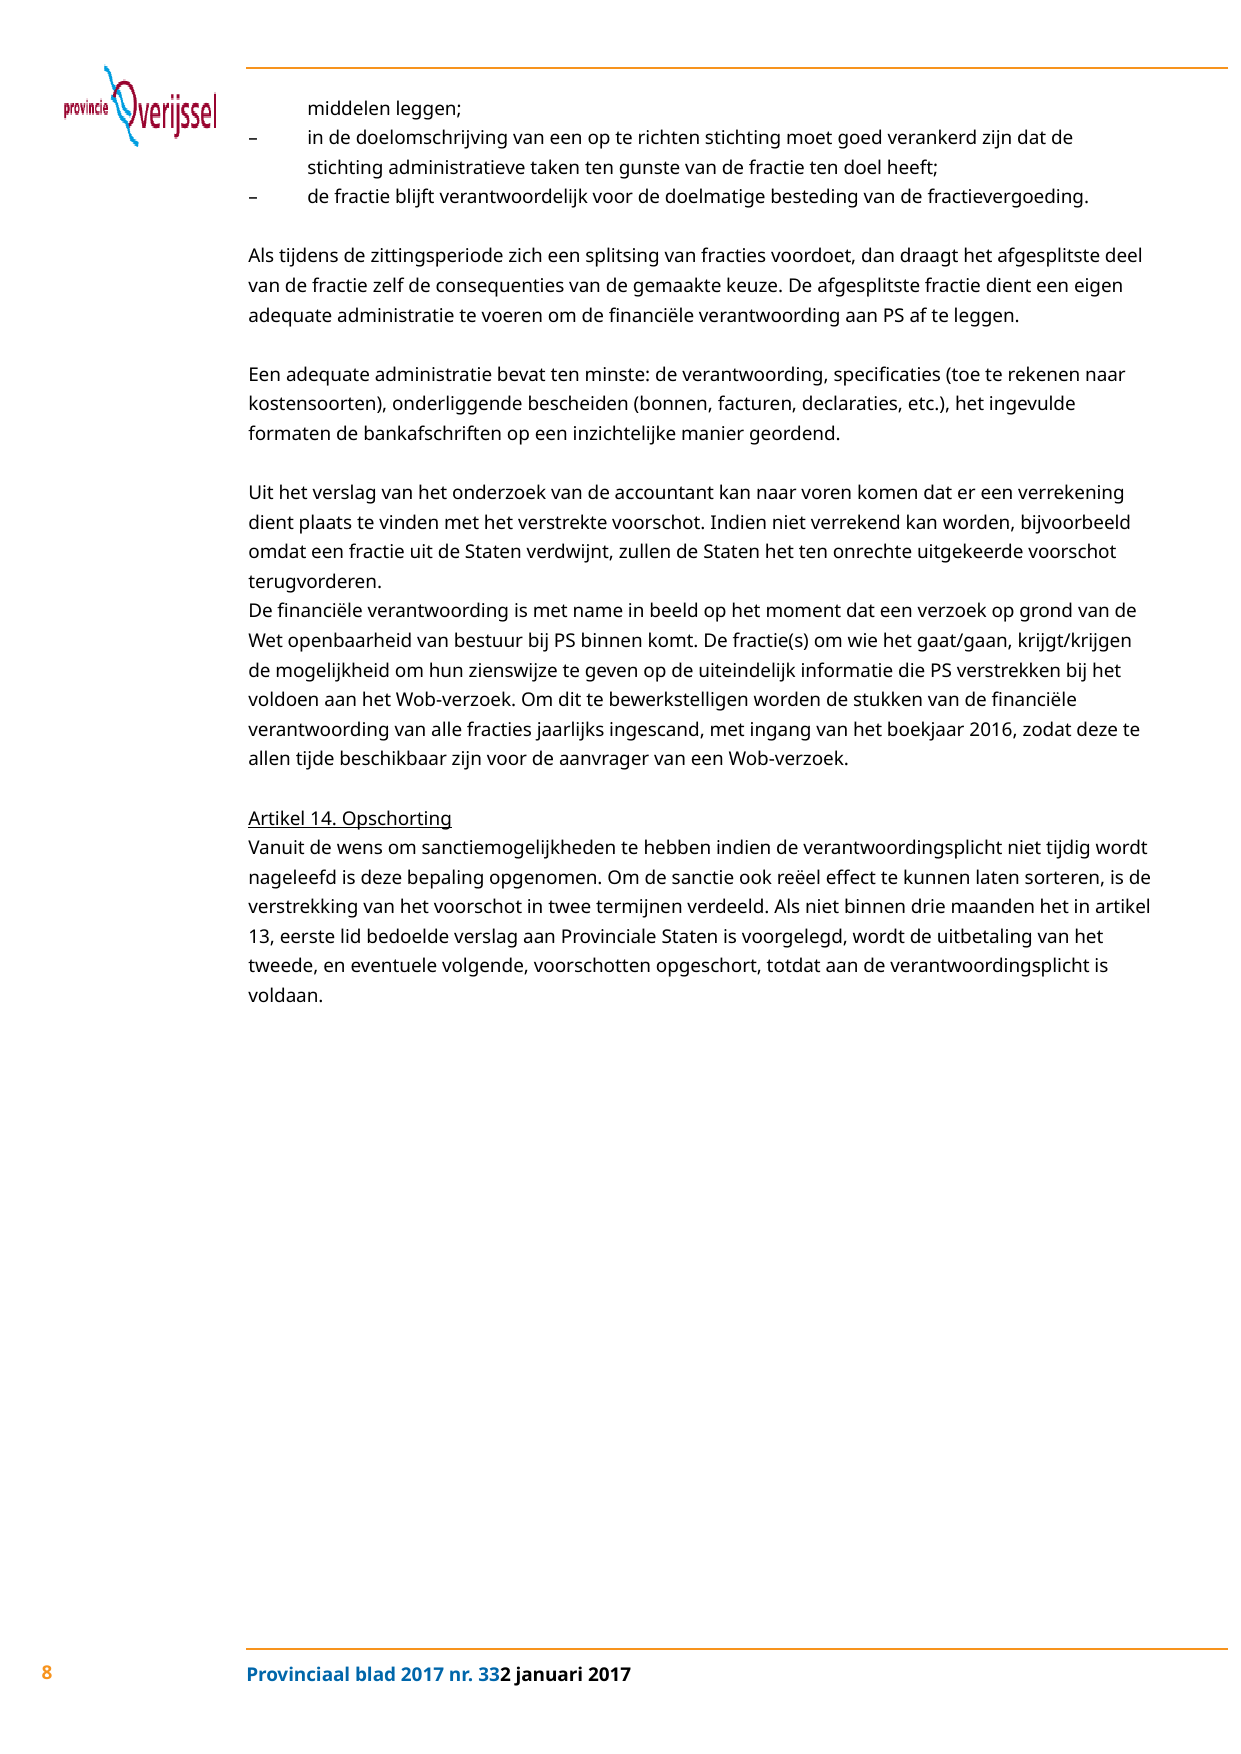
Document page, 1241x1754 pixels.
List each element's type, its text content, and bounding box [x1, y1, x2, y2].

picture [41, 47, 231, 172]
text Als tijdens de zittingsperiode zich een splitsing van fracties voordoet, dan draagt het afgesplitste deel van de fractie zelf de consequenties van de gemaakte keuze. De afgesplitste fractie dient een eigen adequate administratie te voeren om de financiële verantwoording aan PS af te leggen. [248, 243, 1152, 328]
list de fractie blijft verantwoordelijk voor de doelmatige besteding van de fractievergoeding. [248, 183, 1152, 209]
text Artikel 14. Opschorting [248, 805, 1152, 831]
text Vanuit de wens om sanctiemogelijkheden te hebben indien de verantwoordingsplicht niet tijdig wordt nageleefd is deze bepaling opgenomen. Om de sanctie ook reëel effect te kunnen laten sorteren, is de verstrekking van het voorschot in twee termijnen verdeeld. Als niet binnen drie maanden het in artikel 13, eerste lid bedoelde verslag aan Provinciale Staten is voorgelegd, wordt de uitbetaling van het tweede, en eventuele volgende, voorschotten opgeschort, totdat aan de verantwoordingsplicht is voldaan. [248, 834, 1152, 1008]
text Uit het verslag van het onderzoek van de accountant kan naar voren komen dat er een verrekening dient plaats te vinden met het verstrekte voorschot. Indien niet verrekend kan worden, bijvoorbeeld omdat een fractie uit de Staten verdwijnt, zullen de Staten het ten onrechte uitgekeerde voorschot terugvorderen. [248, 479, 1152, 594]
text Een adequate administratie bevat ten minste: de verantwoording, specificaties (toe te rekenen naar kostensoorten), onderliggende bescheiden (bonnen, facturen, declaraties, etc.), het ingevulde formaten de bankafschriften op een inzichtelijke manier geordend. [248, 361, 1152, 446]
text De financiële verantwoording is met name in beeld op het moment dat een verzoek op grond van de Wet openbaarheid van bestuur bij PS binnen komt. De fractie(s) om wie het gaat/gaan, krijgt/krijgen de mogelijkheid om hun zienswijze te geven op de uiteindelijk informatie die PS verstrekken bij het voldoen aan het Wob-verzoek. Om dit te bewerkstelligen worden de stukken van de financiële verantwoording van alle fracties jaarlijks ingescand, met ingang van het boekjaar 2016, zodat deze te allen tijde beschikbaar zijn voor de aanvrager van een Wob-verzoek. [248, 598, 1152, 771]
list middelen leggen; [248, 95, 1152, 121]
list in de doelomschrijving van een op te richten stichting moet goed verankerd zijn dat de stichting administratieve taken ten gunste van de fractie ten doel heeft; [248, 124, 1152, 180]
